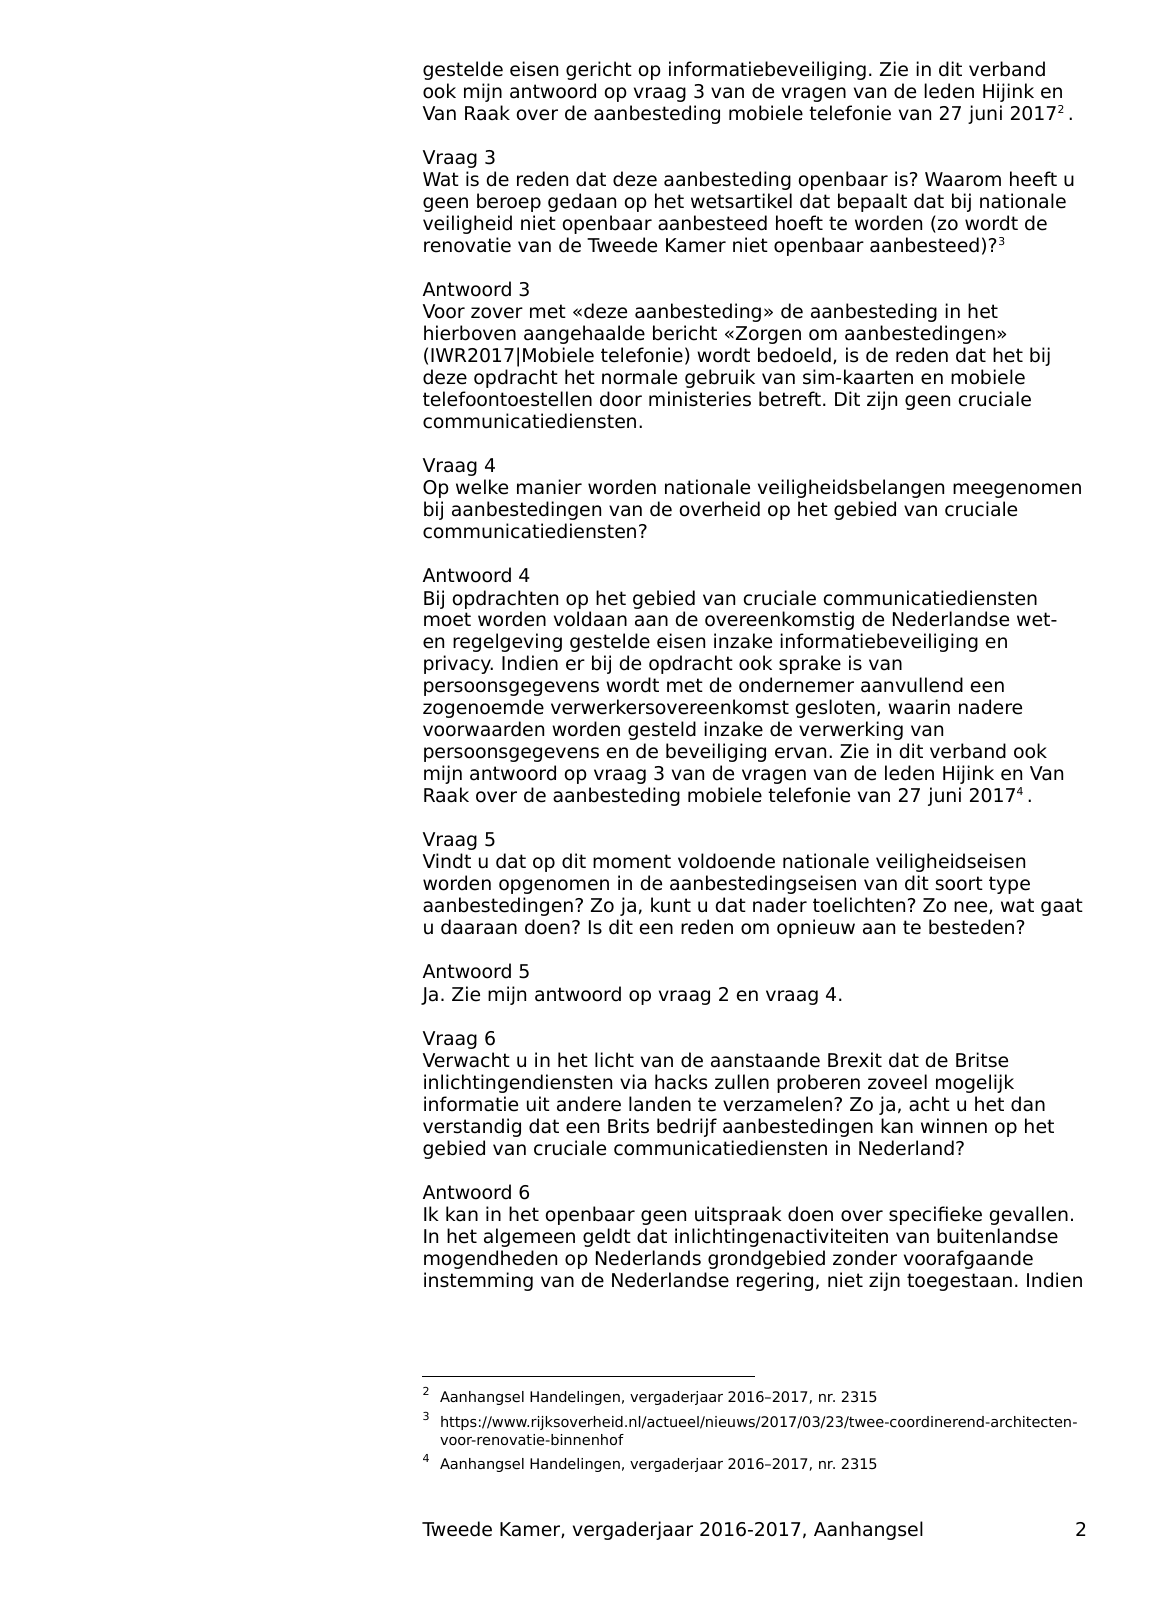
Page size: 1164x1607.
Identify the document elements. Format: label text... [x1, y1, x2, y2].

text Bij opdrachten op het gebied van cruciale communicatiediensten moet worden voldaan aan de overeenkomstig de Nederlandse wet- en regelgeving gestelde eisen inzake informatiebeveiliging en privacy. Indien er bij de opdracht ook sprake is van persoonsgegevens wordt met de ondernemer aanvullend een zogenoemde verwerkersovereenkomst gesloten, waarin nadere voorwaarden worden gesteld inzake de verwerking van persoonsgegevens en de beveiliging ervan. Zie in dit verband ook mijn antwoord op vraag 3 van de vragen van de leden Hijink en Van Raak over de aanbesteding mobiele telefonie van 27 juni 2017. [422, 587, 1087, 807]
text Wat is de reden dat deze aanbesteding openbaar is? Waarom heeft u geen beroep gedaan op het wetsartikel dat bepaalt dat bij nationale veiligheid niet openbaar aanbesteed hoeft te worden (zo wordt de renovatie van de Tweede Kamer niet openbaar aanbesteed)? [422, 169, 1087, 257]
text https://www.rijksoverheid.nl/actueel/nieuws/2017/03/23/twee-coordinerend-architecten-voor-renovatie-binnenhof [422, 1410, 1087, 1449]
text Vraag 3 [422, 147, 1087, 169]
text Aanhangsel Handelingen, vergaderjaar 2016–2017, nr. 2315 [422, 1385, 1087, 1407]
text Ik kan in het openbaar geen uitspraak doen over specifieke gevallen. In het algemeen geldt dat inlichtingenactiviteiten van buitenlandse mogendheden op Nederlands grondgebied zonder voorafgaande instemming van de Nederlandse regering, niet zijn toegestaan. Indien [422, 1204, 1087, 1292]
text Vraag 4 [422, 455, 1087, 477]
text Ja. Zie mijn antwoord op vraag 2 en vraag 4. [422, 983, 1087, 1005]
text Voor zover met «deze aanbesteding» de aanbesteding in het hierboven aangehaalde bericht «Zorgen om aanbestedingen» (IWR2017|Mobiele telefonie) wordt bedoeld, is de reden dat het bij deze opdracht het normale gebruik van sim-kaarten en mobiele telefoontoestellen door ministeries betreft. Dit zijn geen cruciale communicatiediensten. [422, 301, 1087, 433]
text Antwoord 6 [422, 1182, 1087, 1204]
text Vraag 5 [422, 829, 1087, 851]
text Vraag 6 [422, 1028, 1087, 1049]
text Antwoord 4 [422, 565, 1087, 587]
text Antwoord 5 [422, 961, 1087, 983]
text Antwoord 3 [422, 279, 1087, 301]
text gestelde eisen gericht op informatiebeveiliging. Zie in dit verband ook mijn antwoord op vraag 3 van de vragen van de leden Hijink en Van Raak over de aanbesteding mobiele telefonie van 27 juni 2017. [422, 59, 1087, 125]
text Op welke manier worden nationale veiligheidsbelangen meegenomen bij aanbestedingen van de overheid op het gebied van cruciale communicatiediensten? [422, 477, 1087, 543]
text Vindt u dat op dit moment voldoende nationale veiligheidseisen worden opgenomen in de aanbestedingseisen van dit soort type aanbestedingen? Zo ja, kunt u dat nader toelichten? Zo nee, wat gaat u daaraan doen? Is dit een reden om opnieuw aan te besteden? [422, 851, 1087, 939]
text Aanhangsel Handelingen, vergaderjaar 2016–2017, nr. 2315 [422, 1452, 1087, 1474]
text Verwacht u in het licht van de aanstaande Brexit dat de Britse inlichtingendiensten via hacks zullen proberen zoveel mogelijk informatie uit andere landen te verzamelen? Zo ja, acht u het dan verstandig dat een Brits bedrijf aanbestedingen kan winnen op het gebied van cruciale communicatiediensten in Nederland? [422, 1049, 1087, 1159]
